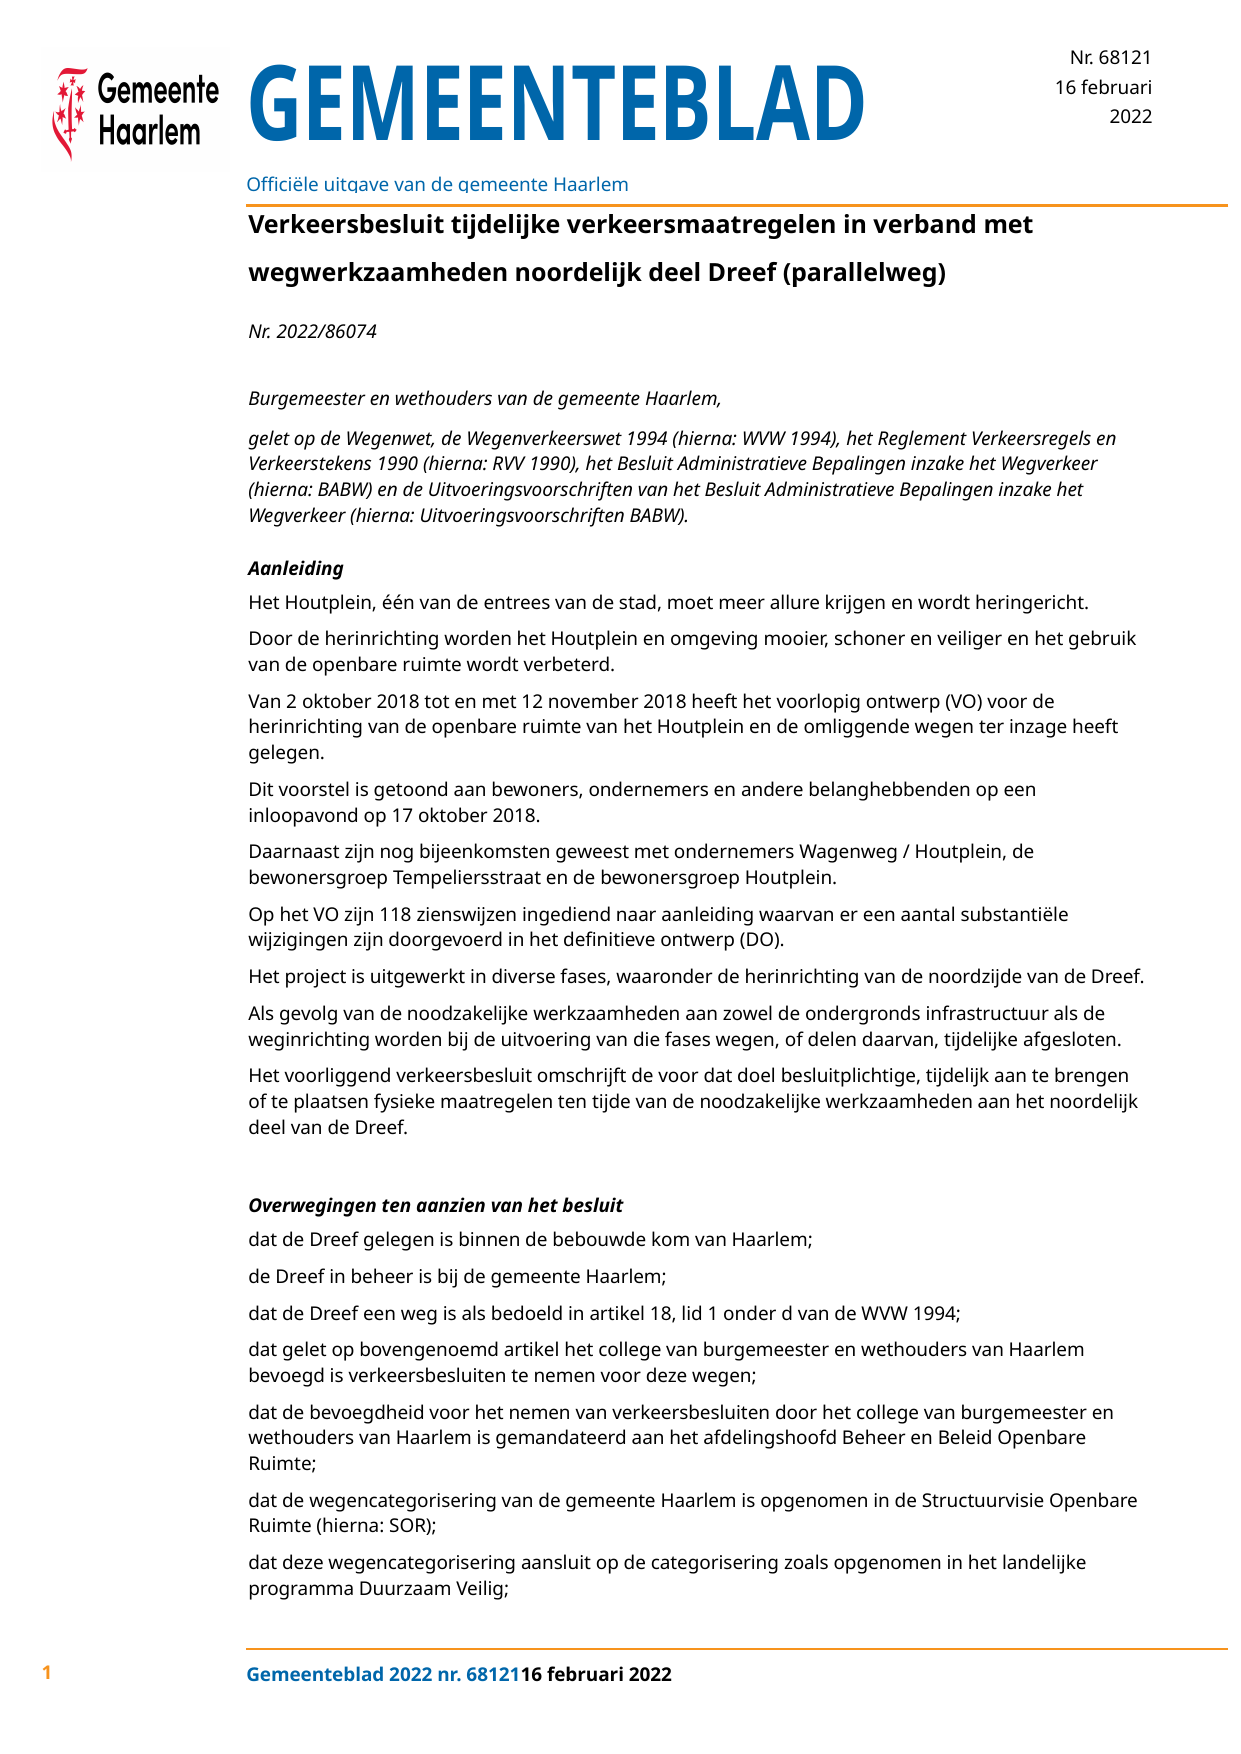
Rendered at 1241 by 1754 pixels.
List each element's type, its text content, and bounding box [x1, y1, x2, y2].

text gelet op de Wegenwet, de Wegenverkeerswet 1994 (hierna: WVW 1994), het Reglement Verkeersregels en Verkeerstekens 1990 (hierna: RVV 1990), het Besluit Administratieve Bepalingen inzake het Wegverkeer (hierna: BABW) en de Uitvoeringsvoorschriften van het Besluit Administratieve Bepalingen inzake het Wegverkeer (hierna: Uitvoeringsvoorschriften BABW). [248, 425, 1152, 528]
text de Dreef in beheer is bij de gemeente Haarlem; [248, 1263, 1152, 1289]
text Het project is uitgewerkt in diverse fases, waaronder de herinrichting van de noordzijde van de Dreef. [248, 963, 1152, 989]
text dat gelet op bovengenoemd artikel het college van burgemeester en wethouders van Haarlem bevoegd is verkeersbesluiten te nemen voor deze wegen; [248, 1336, 1152, 1388]
text Verkeersbesluit tijdelijke verkeersmaatregelen in verband met wegwerkzaamheden noordelijk deel Dreef (parallelweg) [248, 207, 1152, 288]
text Aanleiding [248, 555, 1152, 581]
picture [41, 47, 231, 172]
text dat deze wegencategorisering aansluit op de categorisering zoals opgenomen in het landelijke programma Duurzaam Veilig; [248, 1549, 1152, 1601]
text Het Houtplein, één van de entrees van de stad, moet meer allure krijgen en wordt heringericht. [248, 589, 1152, 615]
text Op het VO zijn 118 zienswijzen ingediend naar aanleiding waarvan er een aantal substantiële wijzigingen zijn doorgevoerd in het definitieve ontwerp (DO). [248, 901, 1152, 952]
text Overwegingen ten aanzien van het besluit [248, 1192, 1152, 1218]
text Als gevolg van de noodzakelijke werkzaamheden aan zowel de ondergronds infrastructuur als de weginrichting worden bij de uitvoering van die fases wegen, of delen daarvan, tijdelijke afgesloten. [248, 1000, 1152, 1051]
text Daarnaast zijn nog bijeenkomsten geweest met ondernemers Wagenweg / Houtplein, de bewonersgroep Tempeliersstraat en de bewonersgroep Houtplein. [248, 838, 1152, 890]
text Nr. 2022/86074 [248, 318, 1152, 344]
text Dit voorstel is getoond aan bewoners, ondernemers en andere belanghebbenden op een inloopavond op 17 oktober 2018. [248, 776, 1152, 828]
text dat de Dreef een weg is als bedoeld in artikel 18, lid 1 onder d van de WVW 1994; [248, 1300, 1152, 1326]
text dat de Dreef gelegen is binnen de bebouwde kom van Haarlem; [248, 1226, 1152, 1252]
text Het voorliggend verkeersbesluit omschrijft de voor dat doel besluitplichtige, tijdelijk aan te brengen of te plaatsen fysieke maatregelen ten tijde van de noodzakelijke werkzaamheden aan het noordelijk deel van de Dreef. [248, 1062, 1152, 1139]
text Door de herinrichting worden het Houtplein en omgeving mooier, schoner en veiliger en het gebruik van de openbare ruimte wordt verbeterd. [248, 626, 1152, 677]
text dat de bevoegdheid voor het nemen van verkeersbesluiten door het college van burgemeester en wethouders van Haarlem is gemandateerd aan het afdelingshoofd Beheer en Beleid Openbare Ruimte; [248, 1399, 1152, 1476]
text Burgemeester en wethouders van de gemeente Haarlem, [248, 386, 1152, 411]
text dat de wegencategorisering van de gemeente Haarlem is opgenomen in de Structuurvisie Openbare Ruimte (hierna: SOR); [248, 1487, 1152, 1538]
text Van 2 oktober 2018 tot en met 12 november 2018 heeft het voorlopig ontwerp (VO) voor de herinrichting van de openbare ruimte van het Houtplein en de omliggende wegen ter inzage heeft gelegen. [248, 688, 1152, 765]
